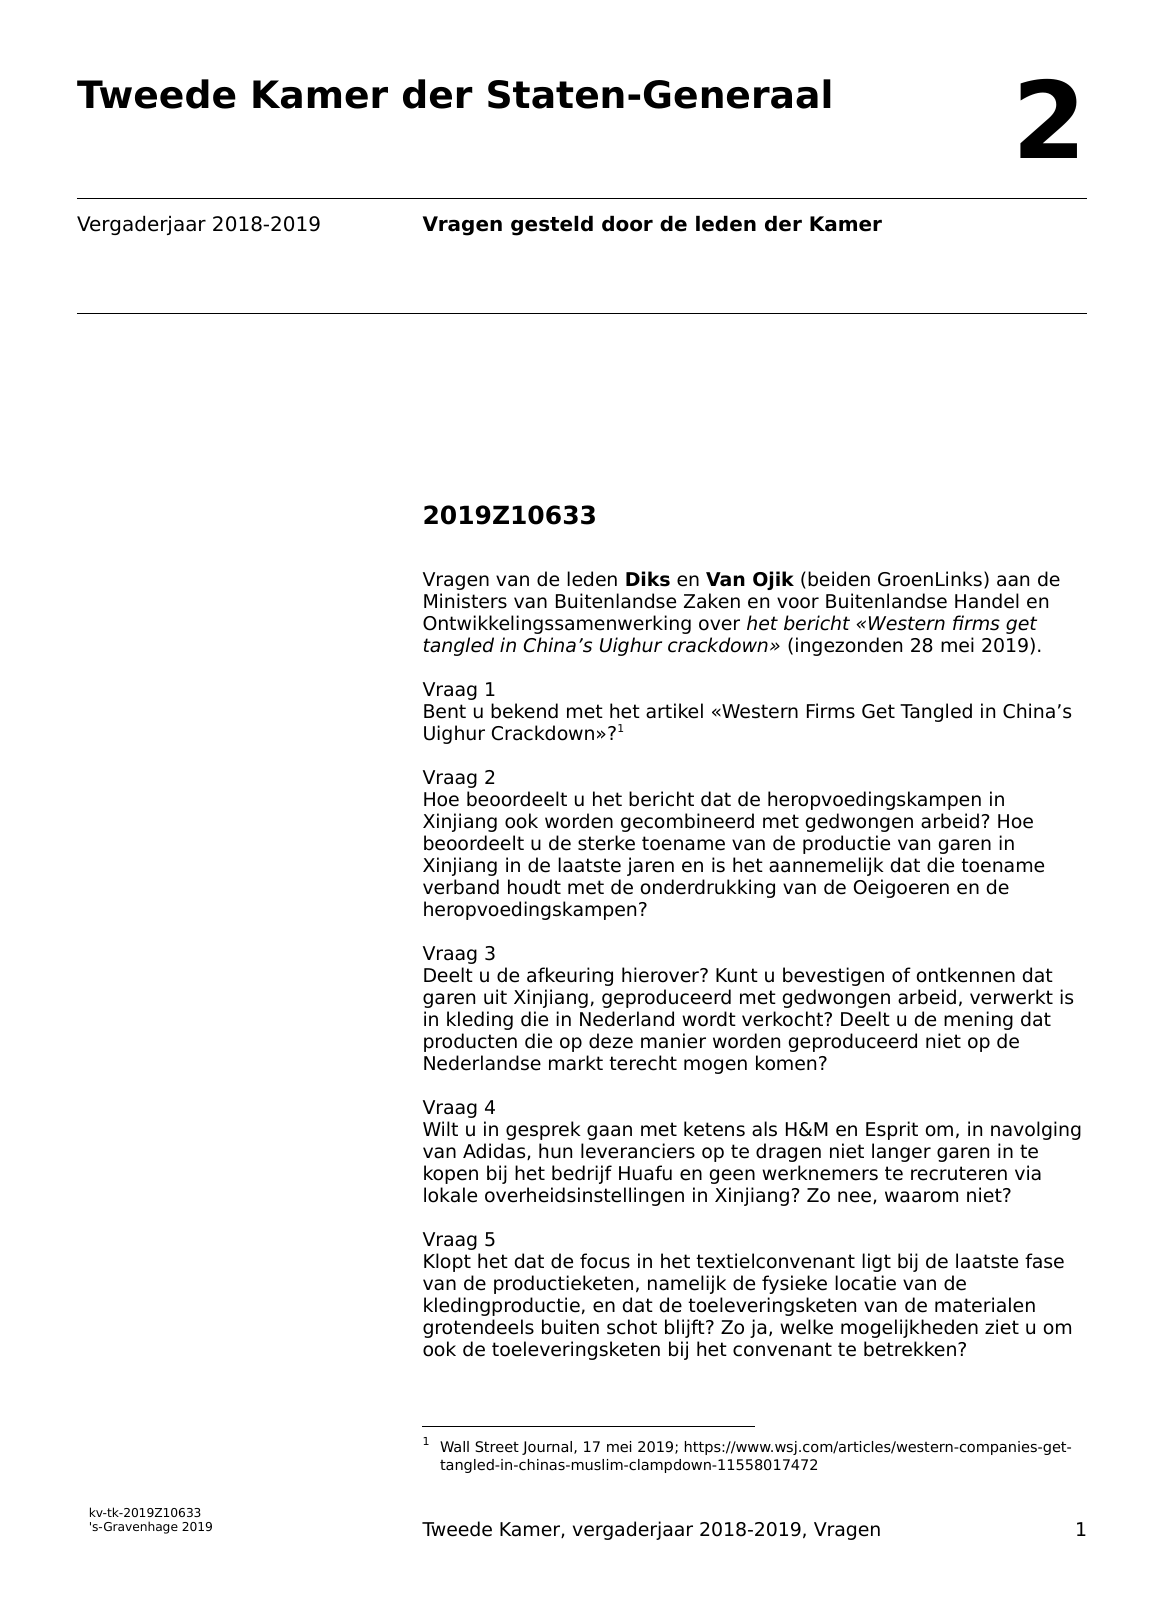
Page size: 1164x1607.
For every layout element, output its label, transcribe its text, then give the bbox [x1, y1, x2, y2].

table_cell Vergaderjaar 2018-2019 [77, 199, 422, 313]
table_header 2 [886, 59, 1087, 198]
text 's-Gravenhage 2019 [88, 1520, 323, 1534]
text Vraag 5 [422, 1229, 1087, 1251]
text kv-tk-2019Z10633 [88, 1506, 323, 1520]
text 2019Z10633 [422, 501, 1087, 531]
text Hoe beoordeelt u het bericht dat de heropvoedingskampen in Xinjiang ook worden gecombineerd met gedwongen arbeid? Hoe beoordeelt u de sterke toename van de productie van garen in Xinjiang in de laatste jaren en is het aannemelijk dat die toename verband houdt met de onderdrukking van de Oeigoeren en de heropvoedingskampen? [422, 789, 1087, 921]
text Wilt u in gesprek gaan met ketens als H&M en Esprit om, in navolging van Adidas, hun leveranciers op te dragen niet langer garen in te kopen bij het bedrijf Huafu en geen werknemers te recruteren via lokale overheidsinstellingen in Xinjiang? Zo nee, waarom niet? [422, 1119, 1087, 1207]
text Vragen van de leden Diks en Van Ojik (beiden GroenLinks) aan de Ministers van Buitenlandse Zaken en voor Buitenlandse Handel en Ontwikkelingssamenwerking over het bericht «Western firms get tangled in China’s Uighur crackdown» (ingezonden 28 mei 2019). [422, 569, 1087, 657]
text Vraag 1 [422, 679, 1087, 701]
text Vraag 3 [422, 943, 1087, 965]
text Wall Street Journal, 17 mei 2019; https://www.wsj.com/articles/western-companies-get-tangled-in-chinas-muslim-clampdown-11558017472 [422, 1435, 1087, 1474]
text Vraag 4 [422, 1097, 1087, 1119]
text Klopt het dat de focus in het textielconvenant ligt bij de laatste fase van de productieketen, namelijk de fysieke locatie van de kledingproductie, en dat de toeleveringsketen van de materialen grotendeels buiten schot blijft? Zo ja, welke mogelijkheden ziet u om ook de toeleveringsketen bij het convenant te betrekken? [422, 1251, 1087, 1361]
table_header Tweede Kamer der Staten-Generaal [77, 59, 886, 198]
text Deelt u de afkeuring hierover? Kunt u bevestigen of ontkennen dat garen uit Xinjiang, geproduceerd met gedwongen arbeid, verwerkt is in kleding die in Nederland wordt verkocht? Deelt u de mening dat producten die op deze manier worden geproduceerd niet op de Nederlandse markt terecht mogen komen? [422, 965, 1087, 1075]
text Bent u bekend met het artikel «Western Firms Get Tangled in China’s Uighur Crackdown»? [422, 701, 1087, 745]
text Vraag 2 [422, 767, 1087, 789]
table_cell Vragen gesteld door de leden der Kamer [422, 199, 1087, 313]
